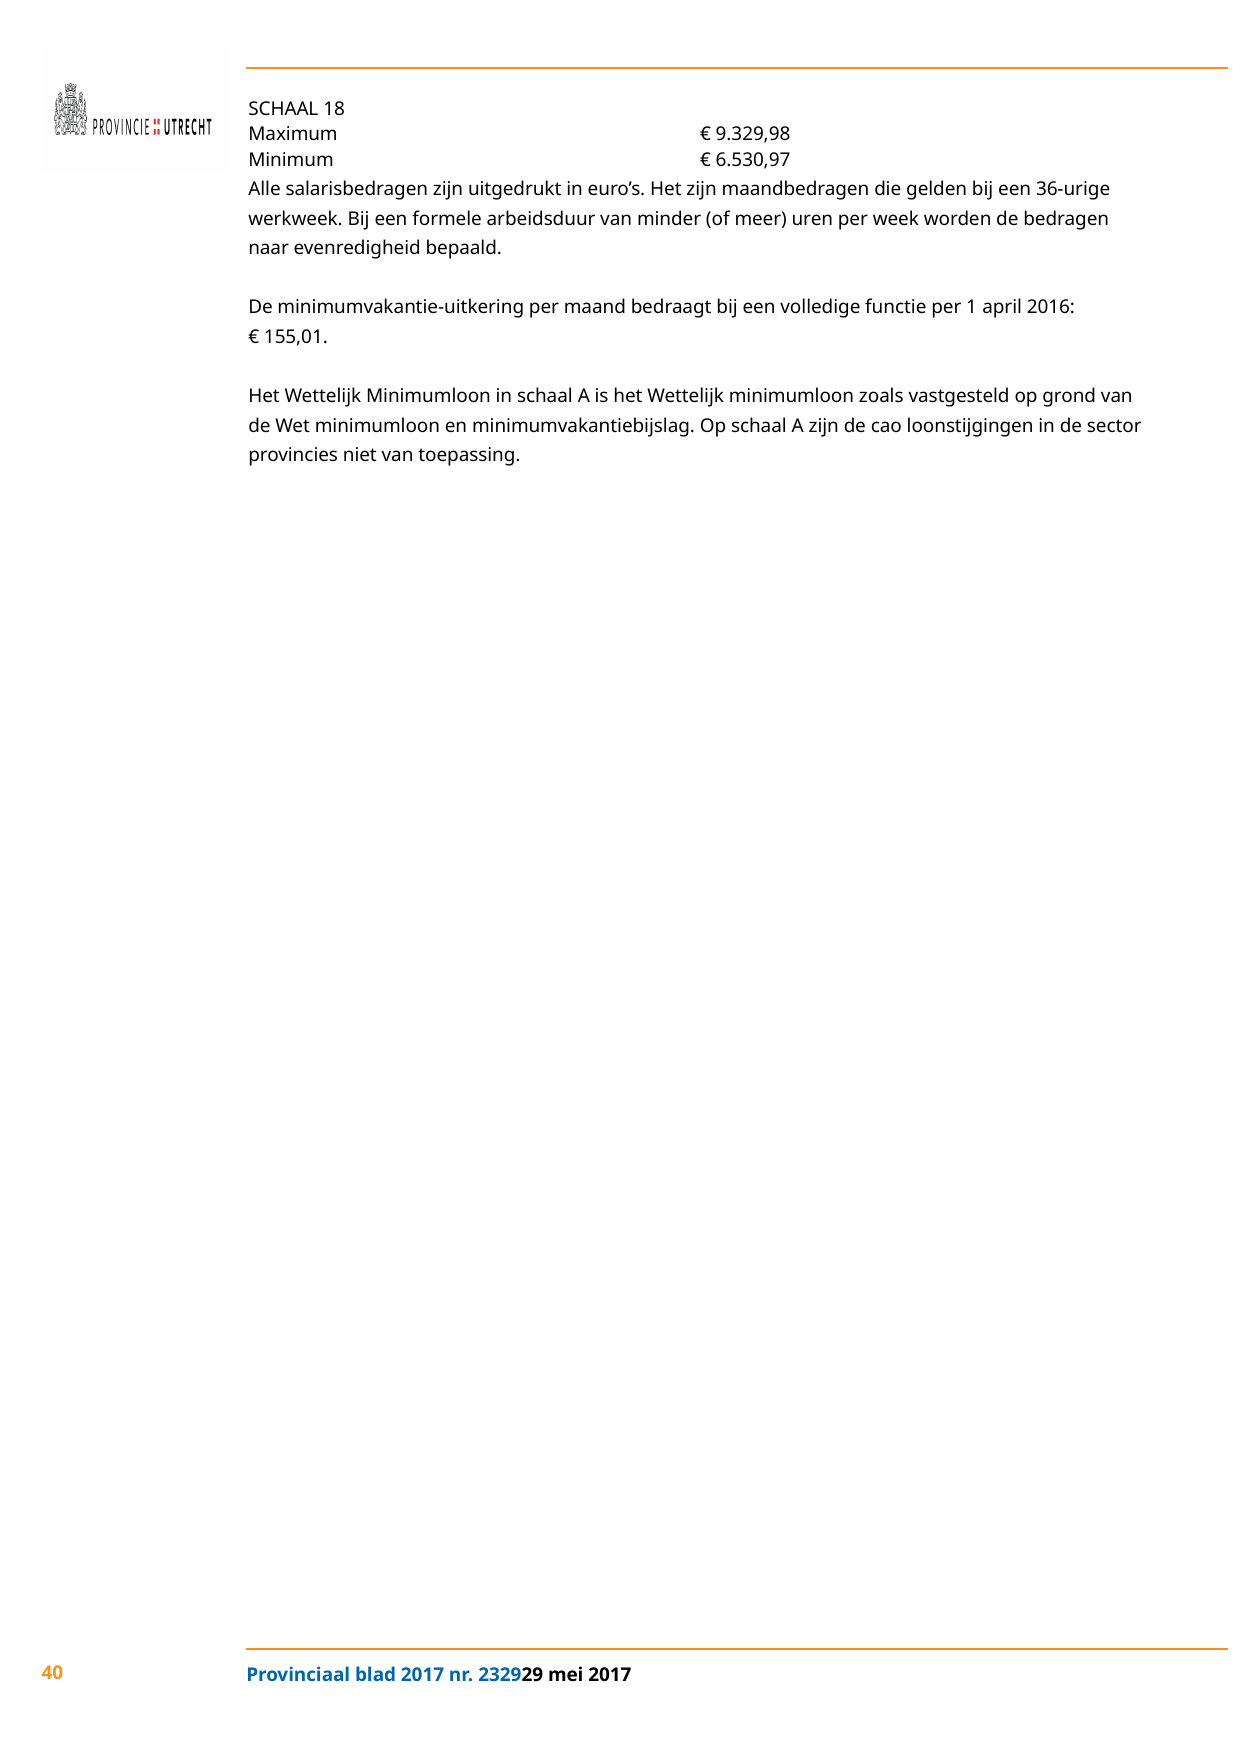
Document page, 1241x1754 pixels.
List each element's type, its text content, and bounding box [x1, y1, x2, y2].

table_cell Minimum [248, 146, 700, 172]
table_cell € 6.530,97 [700, 146, 1152, 172]
table_cell Maximum [248, 121, 700, 146]
table_cell SCHAAL 18 [248, 95, 700, 121]
table_cell € 9.329,98 [700, 121, 1152, 146]
text Het Wettelijk Minimumloon in schaal A is het Wettelijk minimumloon zoals vastgesteld op grond van de Wet minimumloon en minimumvakantiebijslag. Op schaal A zijn de cao loonstijgingen in de sector provincies niet van toepassing. [248, 382, 1152, 467]
text De minimumvakantie-uitkering per maand bedraagt bij een volledige functie per 1 april 2016: € 155,01. [248, 293, 1152, 349]
text Alle salarisbedragen zijn uitgedrukt in euro’s. Het zijn maandbedragen die gelden bij een 36-urige werkweek. Bij een formele arbeidsduur van minder (of meer) uren per week worden de bedragen naar evenredigheid bepaald. [248, 175, 1152, 260]
table_cell [700, 95, 1152, 121]
picture [41, 47, 231, 172]
